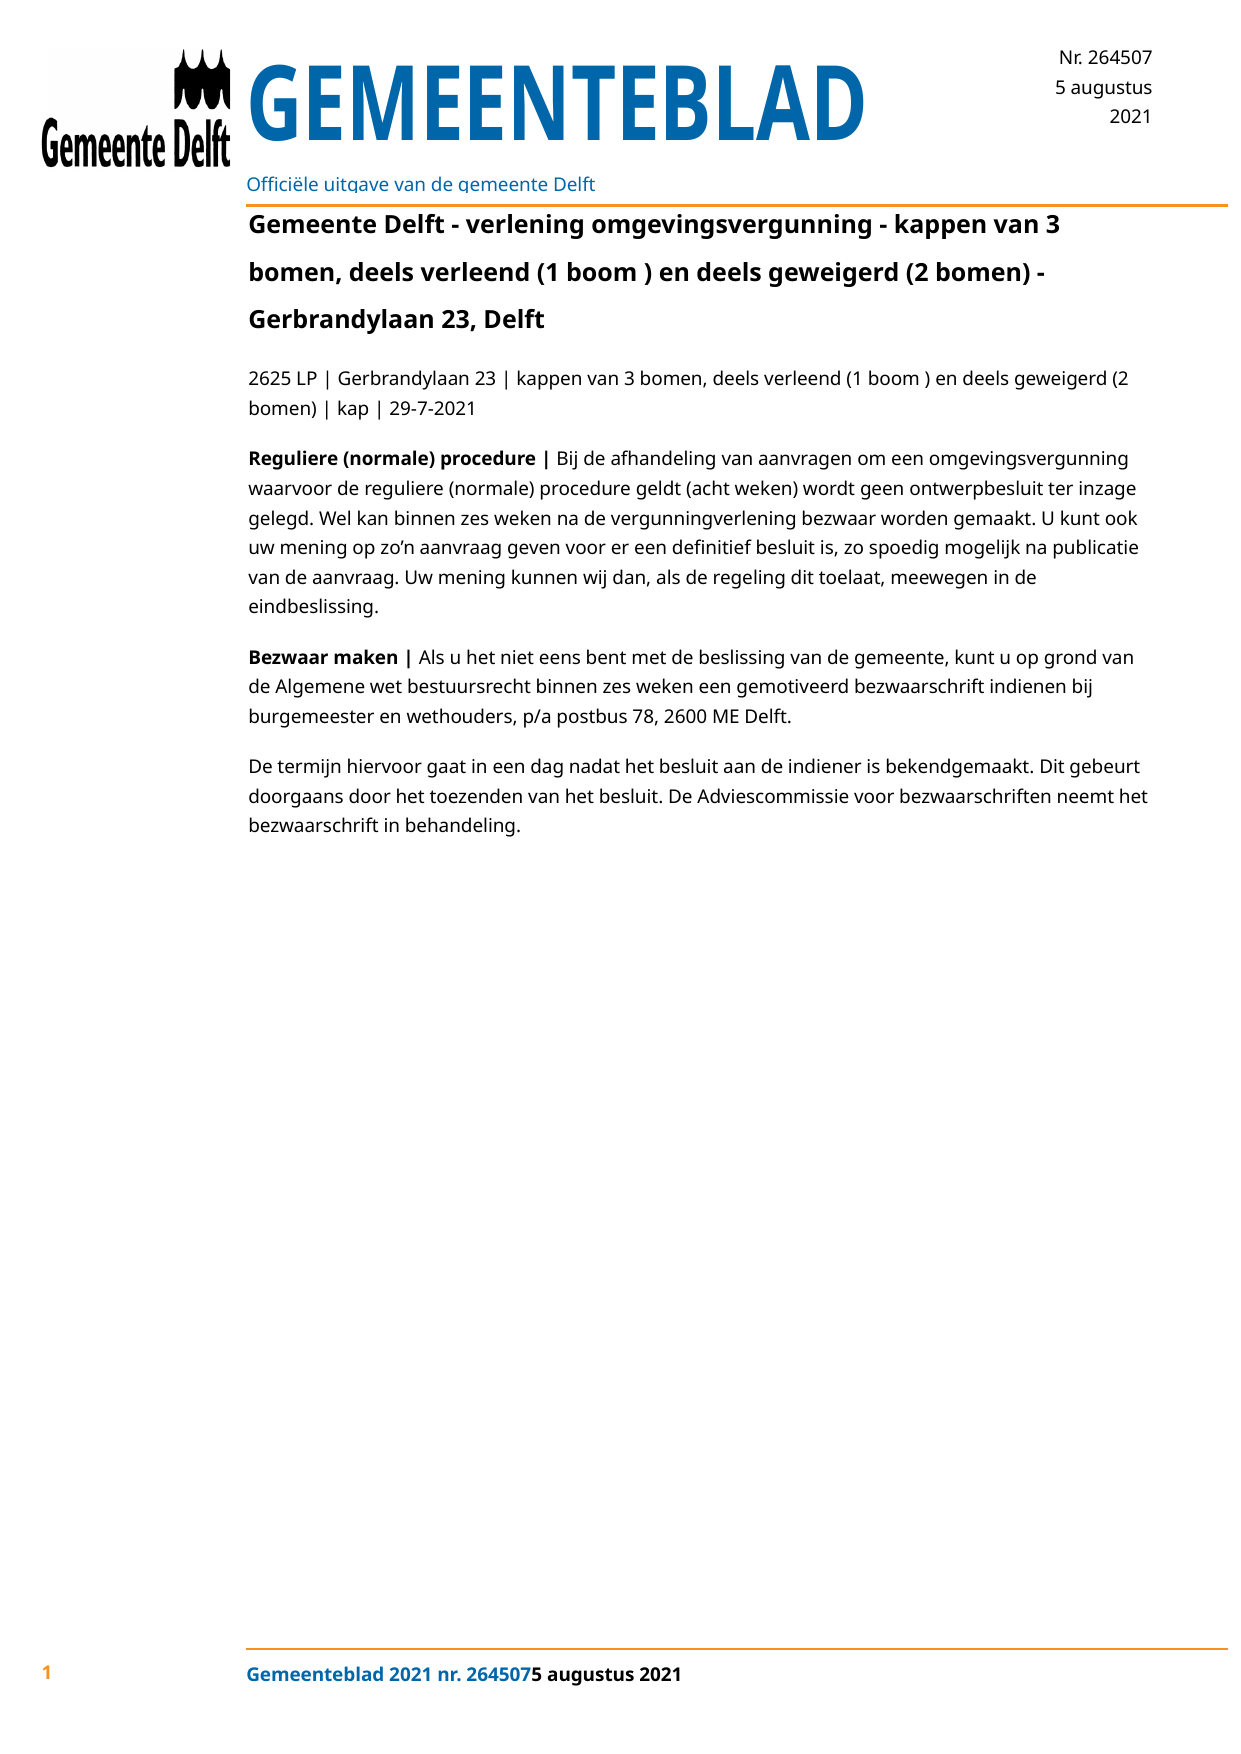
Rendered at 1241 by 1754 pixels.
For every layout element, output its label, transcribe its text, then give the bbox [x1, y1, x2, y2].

text Bezwaar maken | Als u het niet eens bent met de beslissing van de gemeente, kunt u op grond van de Algemene wet bestuursrecht binnen zes weken een gemotiveerd bezwaarschrift indienen bij burgemeester en wethouders, p/a postbus 78, 2600 ME Delft. [248, 644, 1152, 729]
text 2625 LP | Gerbrandylaan 23 | kappen van 3 bomen, deels verleend (1 boom ) en deels geweigerd (2 bomen) | kap | 29-7-2021 [248, 366, 1152, 421]
text De termijn hiervoor gaat in een dag nadat het besluit aan de indiener is bekendgemaakt. Dit gebeurt doorgaans door het toezenden van het besluit. De Adviescommissie voor bezwaarschriften neemt het bezwaarschrift in behandeling. [248, 753, 1152, 838]
text Gemeente Delft - verlening omgevingsvergunning - kappen van 3 bomen, deels verleend (1 boom ) en deels geweigerd (2 bomen) - Gerbrandylaan 23, Delft [248, 207, 1152, 336]
text Reguliere (normale) procedure | Bij de afhandeling van aanvragen om een omgevingsvergunning waarvoor de reguliere (normale) procedure geldt (acht weken) wordt geen ontwerpbesluit ter inzage gelegd. Wel kan binnen zes weken na de vergunningverlening bezwaar worden gemaakt. U kunt ook uw mening op zo’n aanvraag geven voor er een definitief besluit is, zo spoedig mogelijk na publicatie van de aanvraag. Uw mening kunnen wij dan, als de regeling dit toelaat, meewegen in de eindbeslissing. [248, 446, 1152, 619]
picture [41, 47, 231, 172]
